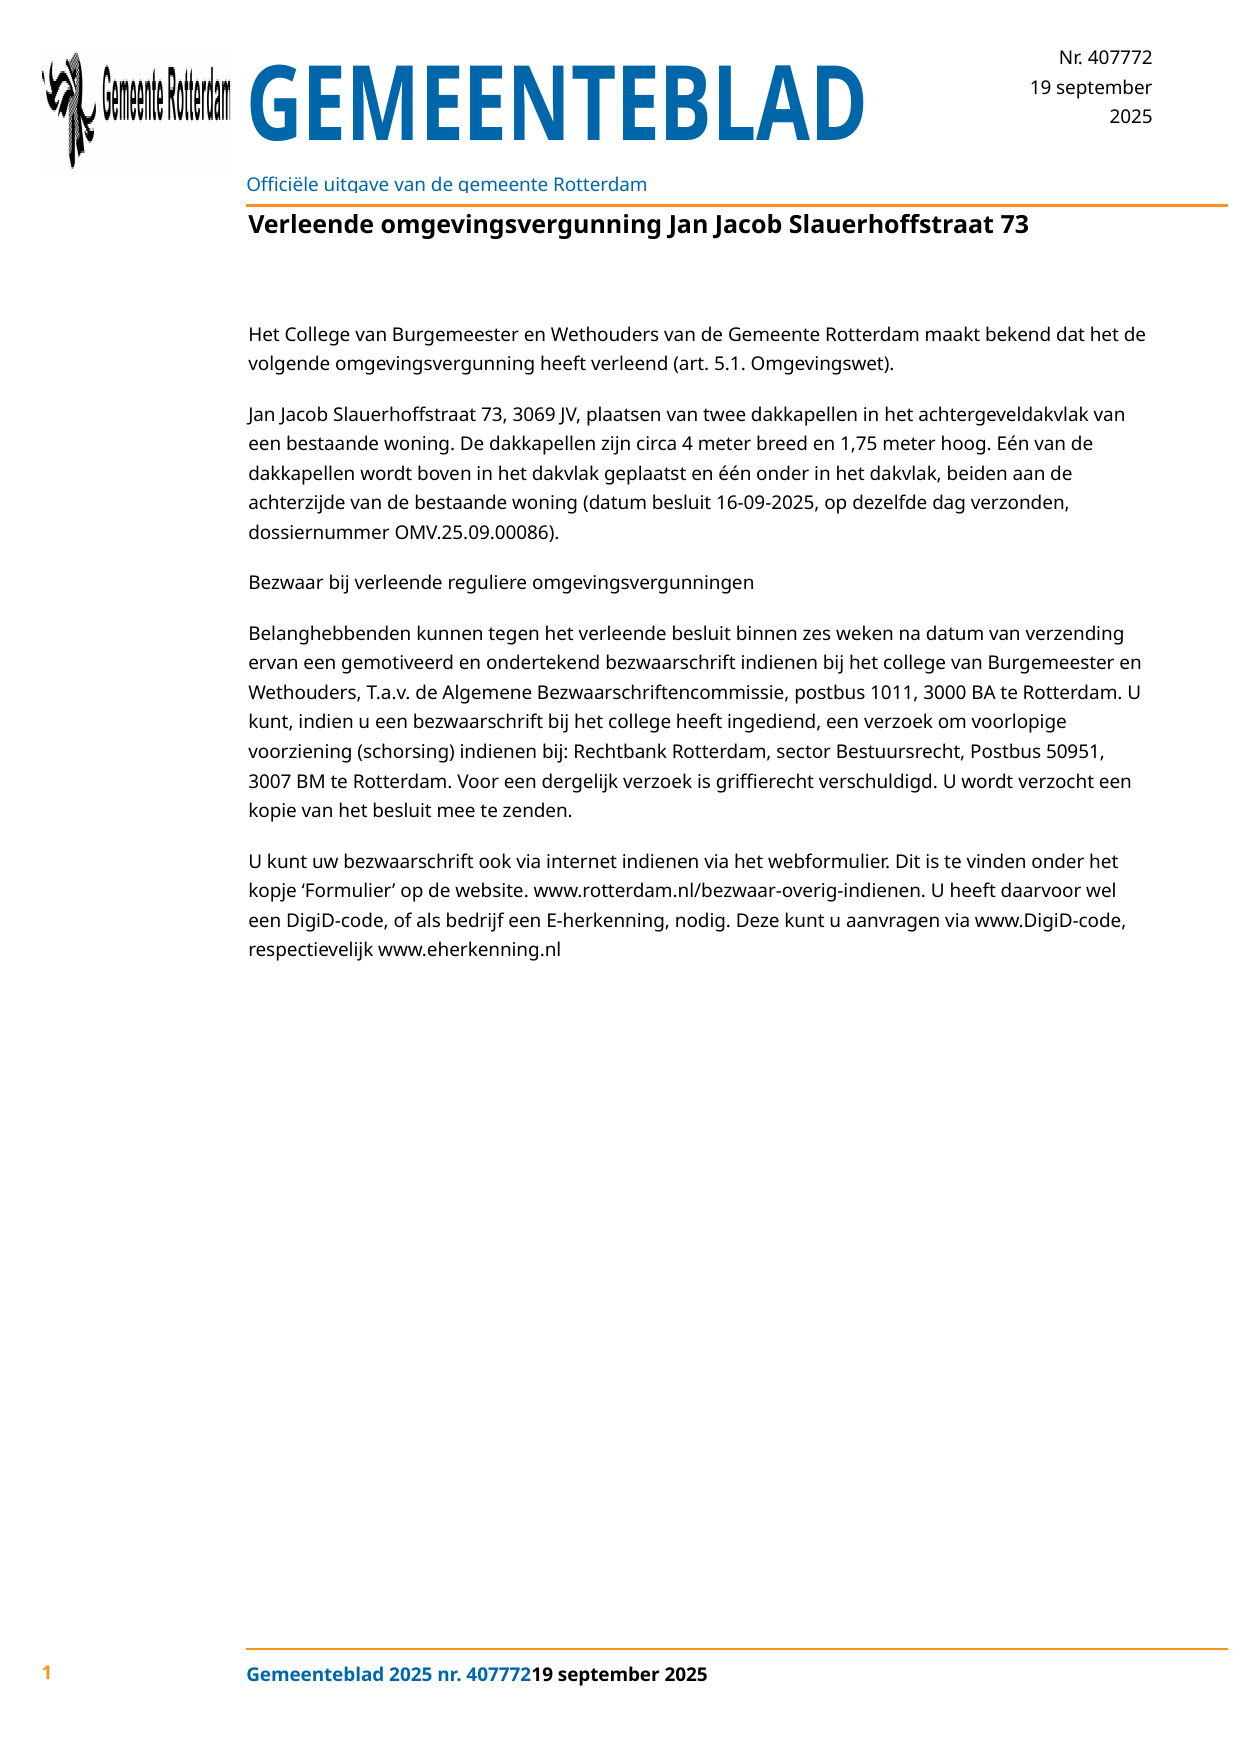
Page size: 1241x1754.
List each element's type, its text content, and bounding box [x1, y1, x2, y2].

text Verleende omgevingsvergunning Jan Jacob Slauerhoffstraat 73 [248, 207, 1152, 241]
text Het College van Burgemeester en Wethouders van de Gemeente Rotterdam maakt bekend dat het de volgende omgevingsvergunning heeft verleend (art. 5.1. Omgevingswet). [248, 321, 1152, 376]
text Jan Jacob Slauerhoffstraat 73, 3069 JV, plaatsen van twee dakkapellen in het achtergeveldakvlak van een bestaande woning. De dakkapellen zijn circa 4 meter breed en 1,75 meter hoog. Eén van de dakkapellen wordt boven in het dakvlak geplaatst en één onder in het dakvlak, beiden aan de achterzijde van de bestaande woning (datum besluit 16-09-2025, op dezelfde dag verzonden, dossiernummer OMV.25.09.00086). [248, 401, 1152, 545]
text U kunt uw bezwaarschrift ook via internet indienen via het webformulier. Dit is te vinden onder het kopje ‘Formulier’ op de website. www.rotterdam.nl/bezwaar-overig-indienen. U heeft daarvoor wel een DigiD-code, of als bedrijf een E-herkenning, nodig. Deze kunt u aanvragen via www.DigiD-code, respectievelijk www.eherkenning.nl [248, 848, 1152, 962]
text Belanghebbenden kunnen tegen het verleende besluit binnen zes weken na datum van verzending ervan een gemotiveerd en ondertekend bezwaarschrift indienen bij het college van Burgemeester en Wethouders, T.a.v. de Algemene Bezwaarschriftencommissie, postbus 1011, 3000 BA te Rotterdam. U kunt, indien u een bezwaarschrift bij het college heeft ingediend, een verzoek om voorlopige voorziening (schorsing) indienen bij: Rechtbank Rotterdam, sector Bestuursrecht, Postbus 50951, 3007 BM te Rotterdam. Voor een dergelijk verzoek is griffierecht verschuldigd. U wordt verzocht een kopie van het besluit mee te zenden. [248, 620, 1152, 823]
picture [41, 47, 231, 172]
text Bezwaar bij verleende reguliere omgevingsvergunningen [248, 569, 1152, 595]
